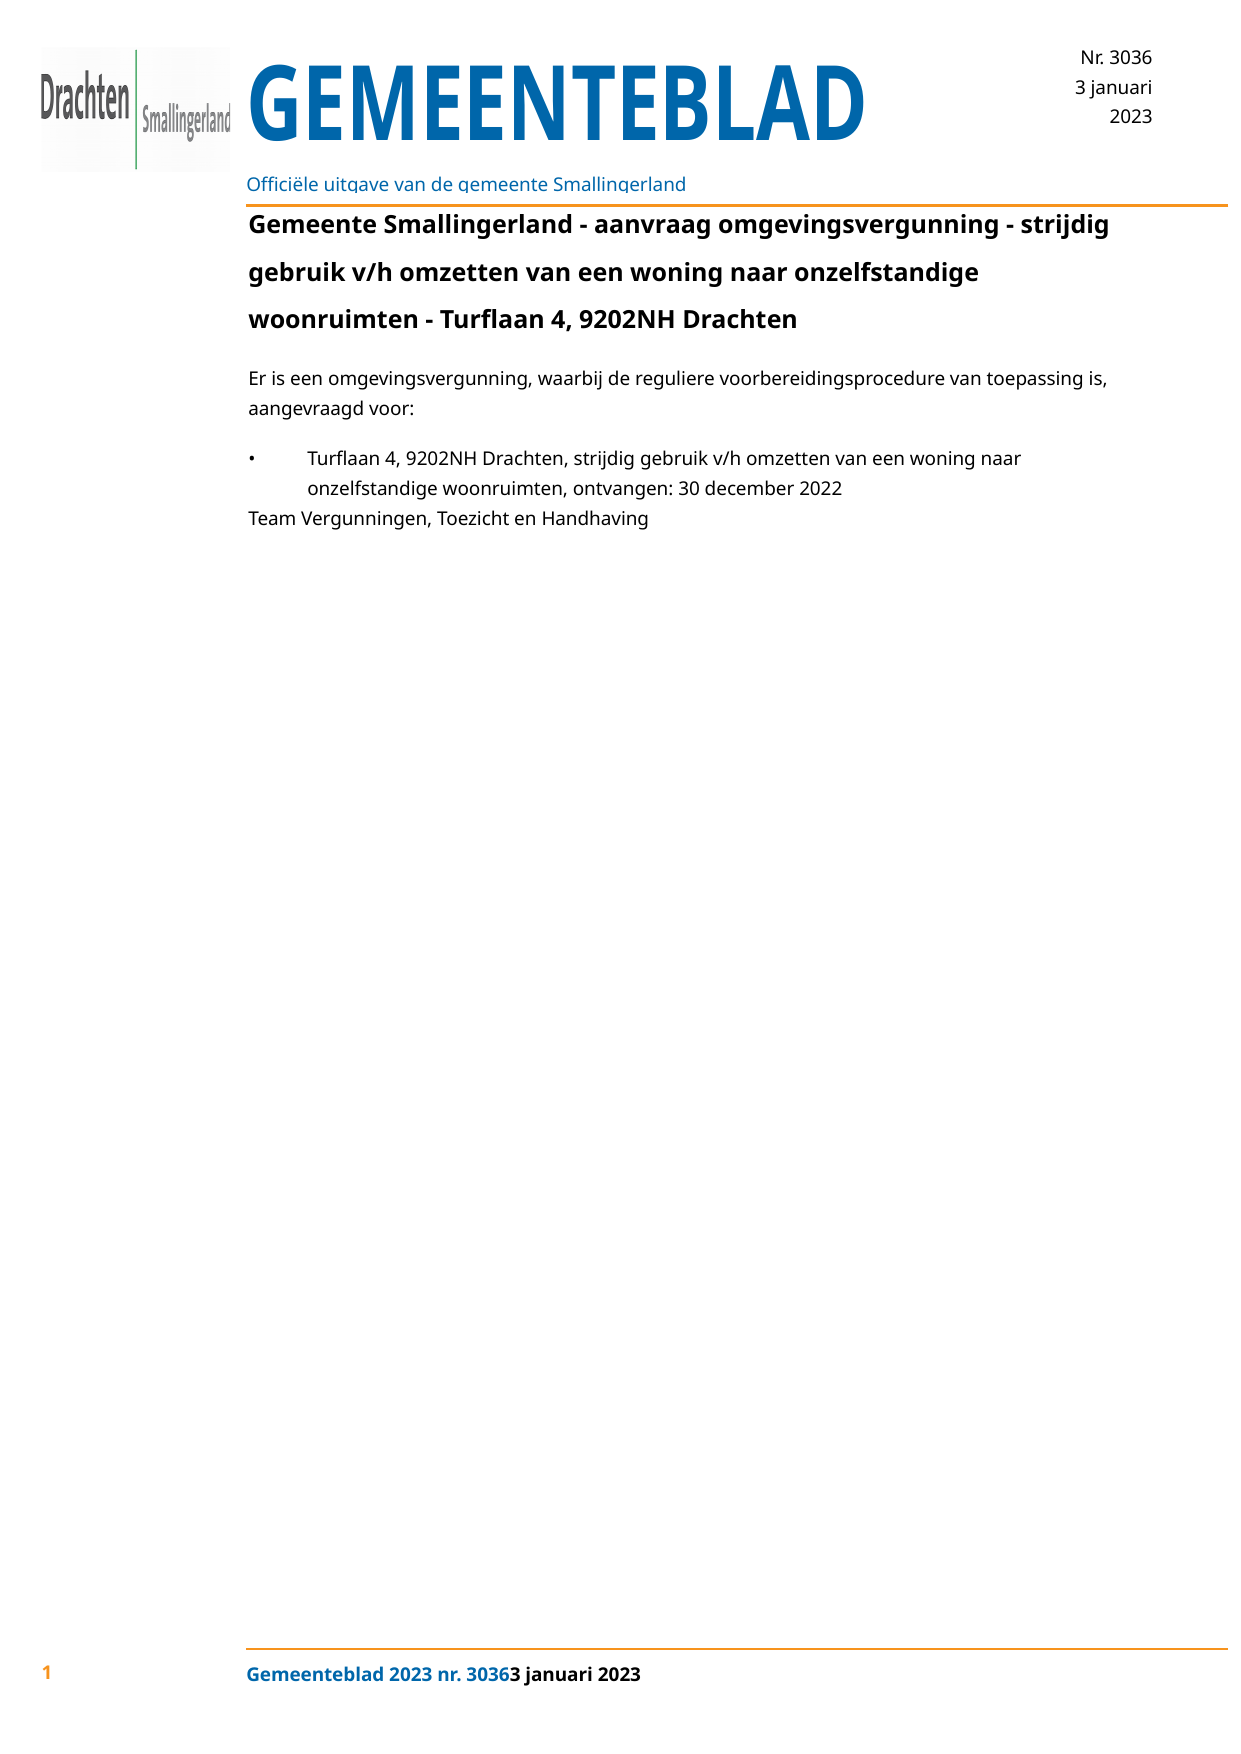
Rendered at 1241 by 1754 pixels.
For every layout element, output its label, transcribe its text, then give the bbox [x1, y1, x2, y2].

text Er is een omgevingsvergunning, waarbij de reguliere voorbereidingsprocedure van toepassing is, aangevraagd voor: [248, 366, 1152, 421]
list Turflaan 4, 9202NH Drachten, strijdig gebruik v/h omzetten van een woning naar onzelfstandige woonruimten, ontvangen: 30 december 2022 [248, 446, 1152, 501]
text Gemeente Smallingerland - aanvraag omgevingsvergunning - strijdig gebruik v/h omzetten van een woning naar onzelfstandige woonruimten - Turflaan 4, 9202NH Drachten [248, 207, 1152, 336]
picture [41, 47, 231, 172]
text Team Vergunningen, Toezicht en Handhaving [248, 505, 1152, 530]
